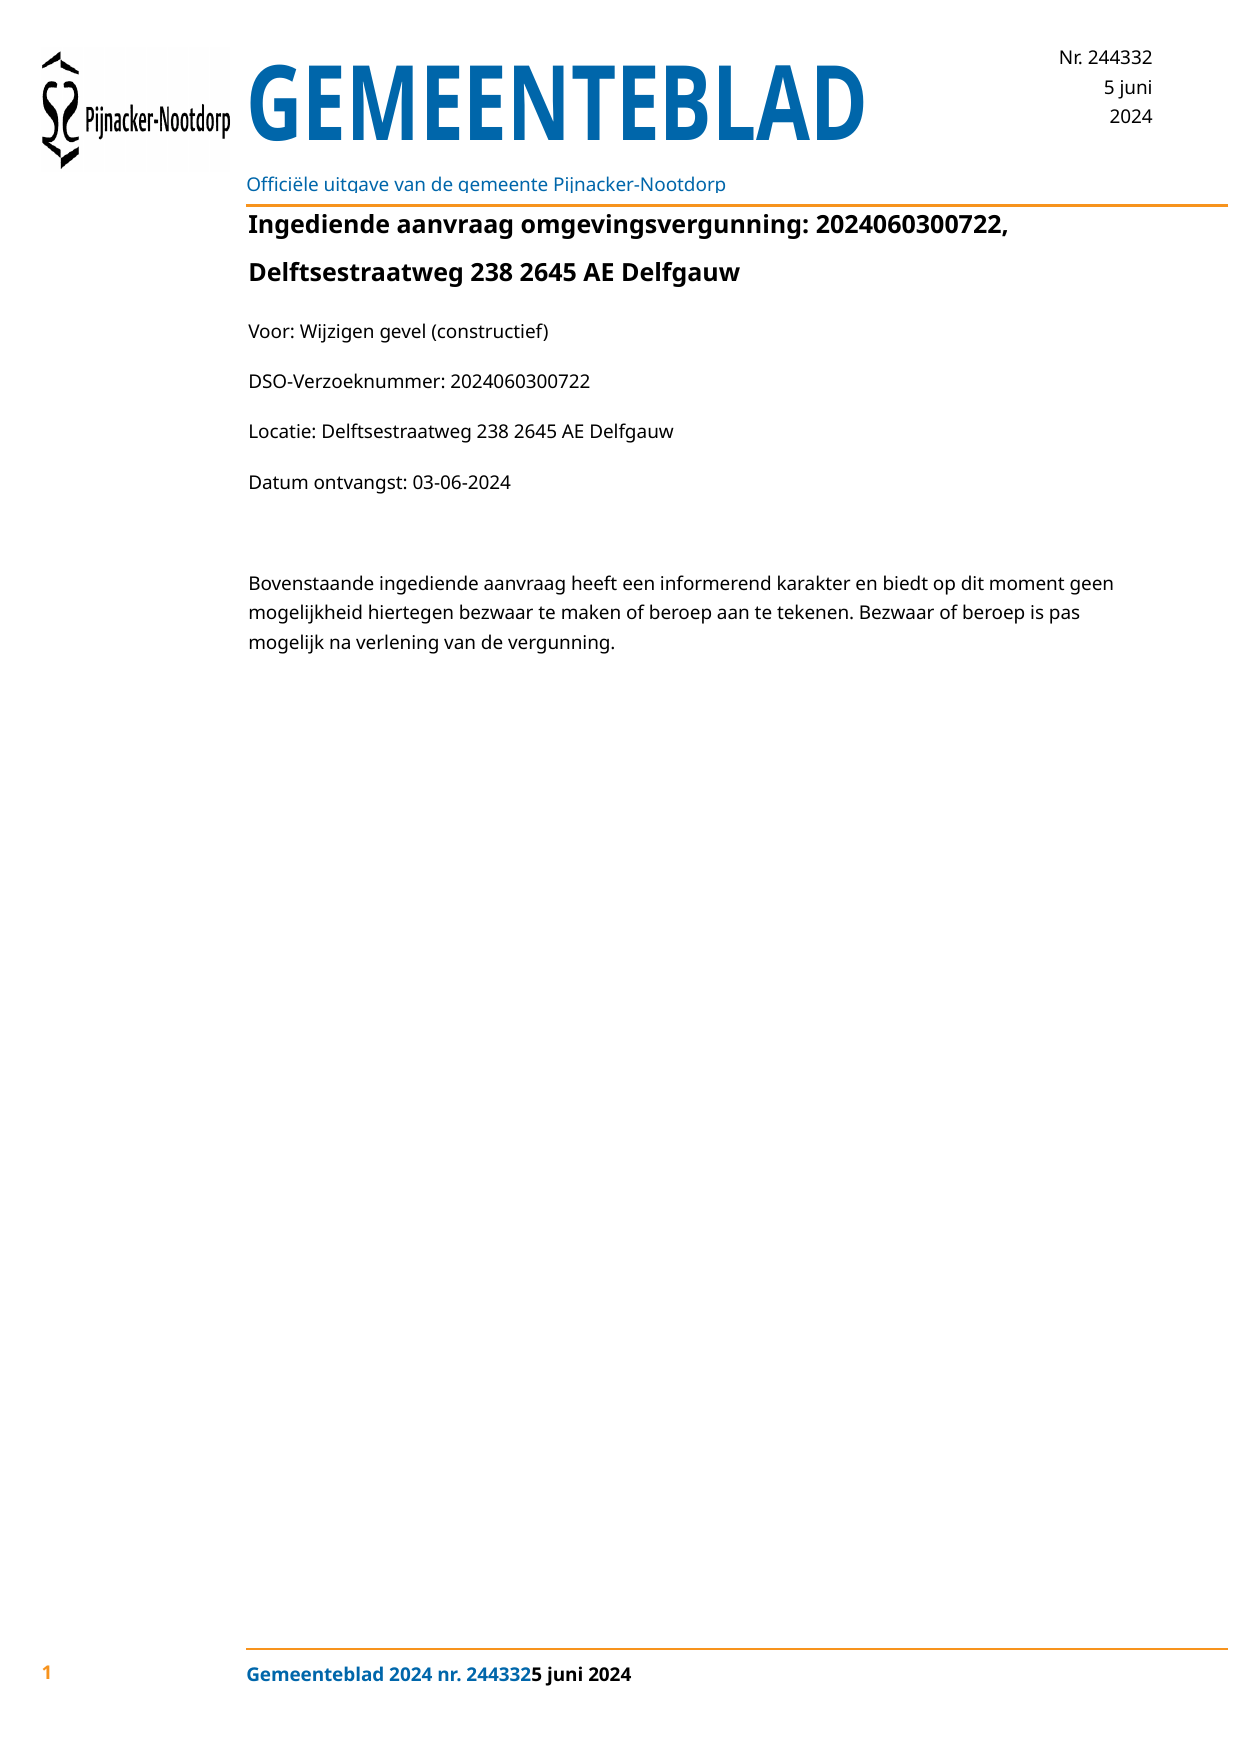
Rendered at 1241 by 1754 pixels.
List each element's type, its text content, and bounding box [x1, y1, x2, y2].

text Datum ontvangst: 03-06-2024 [248, 469, 1152, 495]
text Ingediende aanvraag omgevingsvergunning: 2024060300722, Delftsestraatweg 238 2645 AE Delfgauw [248, 207, 1152, 288]
text DSO-Verzoeknummer: 2024060300722 [248, 368, 1152, 394]
text Voor: Wijzigen gevel (constructief) [248, 318, 1152, 344]
text Bovenstaande ingediende aanvraag heeft een informerend karakter en biedt op dit moment geen mogelijkheid hiertegen bezwaar te maken of beroep aan te tekenen. Bezwaar of beroep is pas mogelijk na verlening van de vergunning. [248, 570, 1152, 655]
picture [41, 47, 231, 172]
text Locatie: Delftsestraatweg 238 2645 AE Delfgauw [248, 419, 1152, 444]
